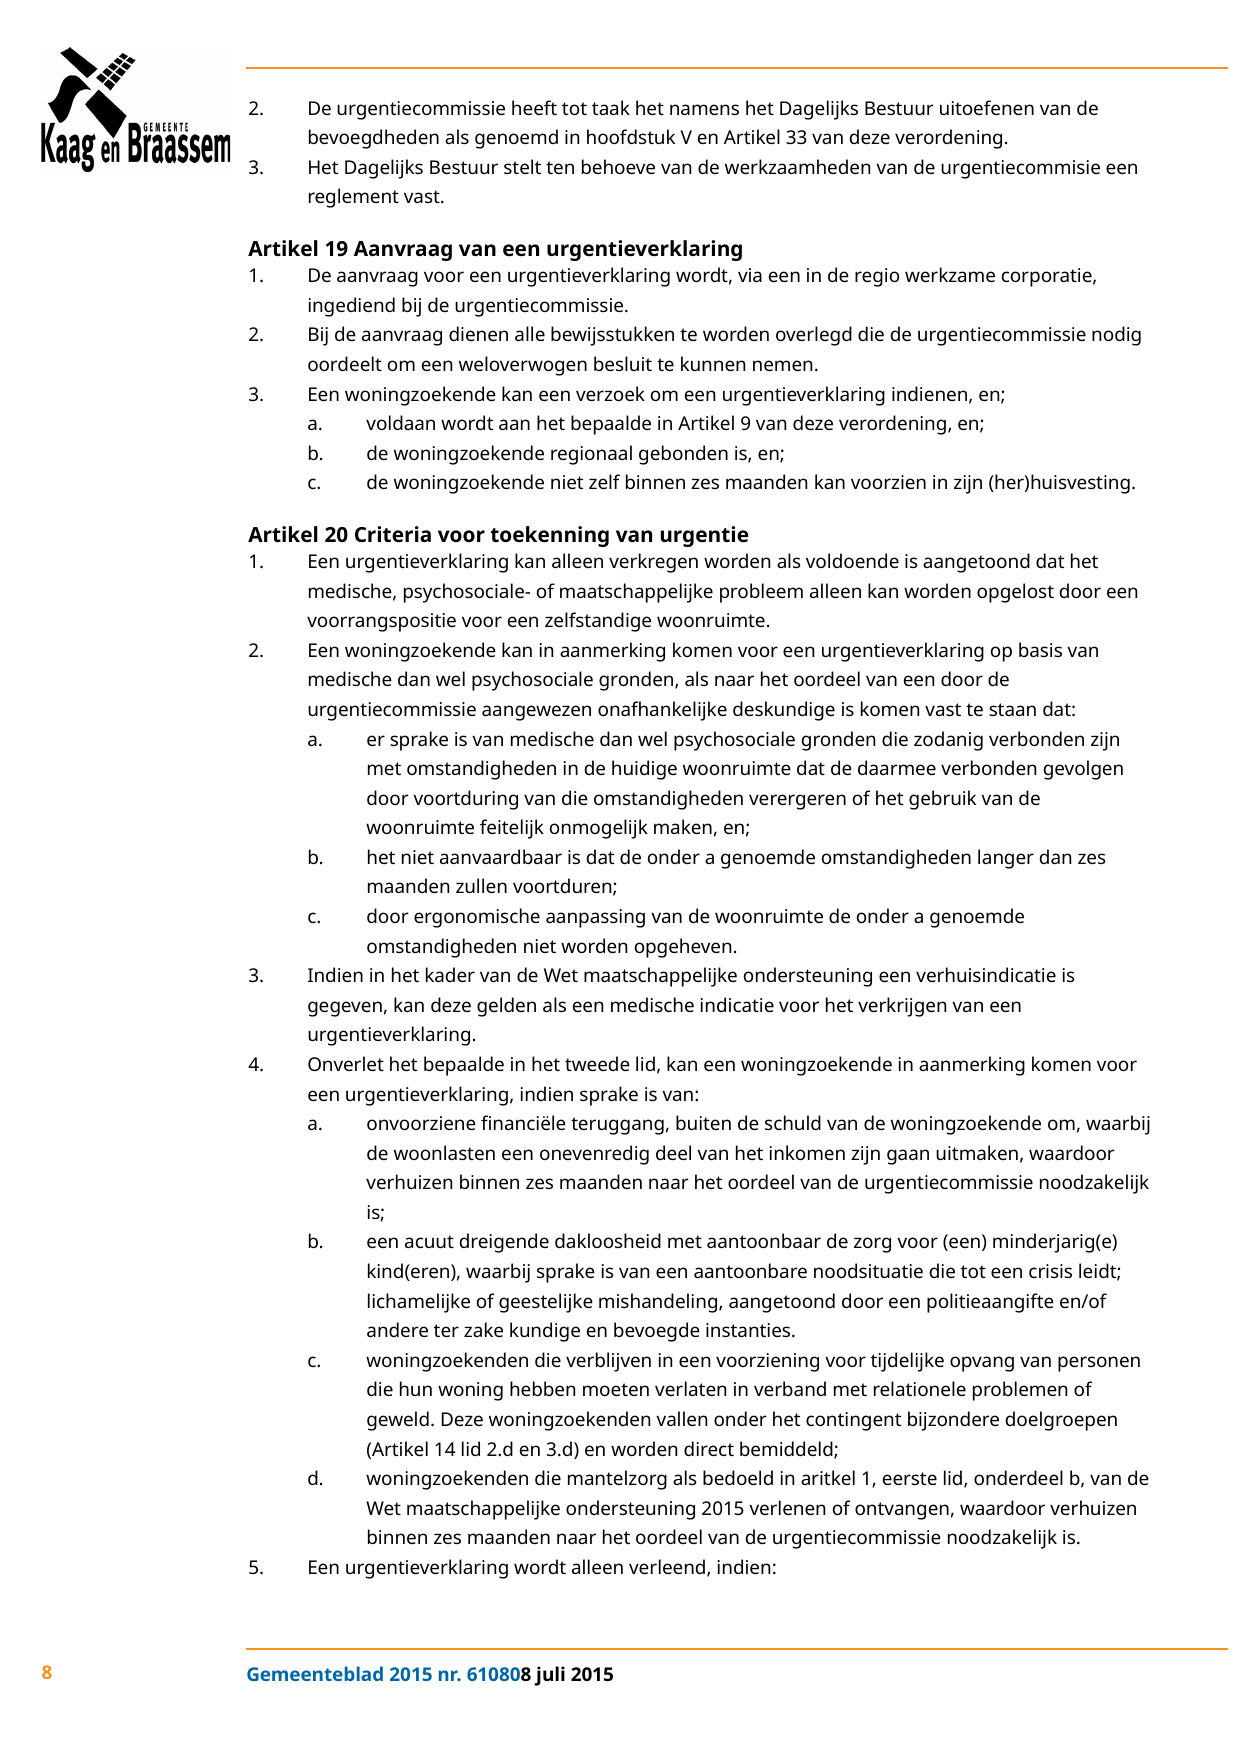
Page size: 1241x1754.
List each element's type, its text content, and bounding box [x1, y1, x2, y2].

text Artikel 19 Aanvraag van een urgentieverklaring [248, 234, 1152, 262]
list woningzoekenden die verblijven in een voorziening voor tijdelijke opvang van personen die hun woning hebben moeten verlaten in verband met relationele problemen of geweld. Deze woningzoekenden vallen onder het contingent bijzondere doelgroepen (Artikel 14 lid 2.d en 3.d) en worden direct bemiddeld; [307, 1347, 1152, 1462]
list de woningzoekende niet zelf binnen zes maanden kan voorzien in zijn (her)huisvesting. [307, 469, 1152, 495]
list woningzoekenden die mantelzorg als bedoeld in aritkel 1, eerste lid, onderdeel b, van de Wet maatschappelijke ondersteuning 2015 verlenen of ontvangen, waardoor verhuizen binnen zes maanden naar het oordeel van de urgentiecommissie noodzakelijk is. [307, 1465, 1152, 1550]
list Een urgentieverklaring kan alleen verkregen worden als voldoende is aangetoond dat het medische, psychosociale- of maatschappelijke probleem alleen kan worden opgelost door een voorrangspositie voor een zelfstandige woonruimte. [248, 548, 1152, 633]
list Het Dagelijks Bestuur stelt ten behoeve van de werkzaamheden van de urgentiecommisie een reglement vast. [248, 154, 1152, 209]
list er sprake is van medische dan wel psychosociale gronden die zodanig verbonden zijn met omstandigheden in de huidige woonruimte dat de daarmee verbonden gevolgen door voortduring van die omstandigheden verergeren of het gebruik van de woonruimte feitelijk onmogelijk maken, en; [307, 726, 1152, 840]
list Een woningzoekende kan in aanmerking komen voor een urgentieverklaring op basis van medische dan wel psychosociale gronden, als naar het oordeel van een door de urgentiecommissie aangewezen onafhankelijke deskundige is komen vast te staan dat: [248, 637, 1152, 722]
list een acuut dreigende dakloosheid met aantoonbaar de zorg voor (een) minderjarig(e) kind(eren), waarbij sprake is van een aantoonbare noodsituatie die tot een crisis leidt; lichamelijke of geestelijke mishandeling, aangetoond door een politieaangifte en/of andere ter zake kundige en bevoegde instanties. [307, 1229, 1152, 1343]
list voldaan wordt aan het bepaalde in Artikel 9 van deze verordening, en; [307, 410, 1152, 436]
list De aanvraag voor een urgentieverklaring wordt, via een in de regio werkzame corporatie, ingediend bij de urgentiecommissie. [248, 262, 1152, 318]
list het niet aanvaardbaar is dat de onder a genoemde omstandigheden langer dan zes maanden zullen voortduren; [307, 844, 1152, 899]
list de woningzoekende regionaal gebonden is, en; [307, 440, 1152, 466]
list Onverlet het bepaalde in het tweede lid, kan een woningzoekende in aanmerking komen voor een urgentieverklaring, indien sprake is van: [248, 1051, 1152, 1107]
list Indien in het kader van de Wet maatschappelijke ondersteuning een verhuisindicatie is gegeven, kan deze gelden als een medische indicatie voor het verkrijgen van een urgentieverklaring. [248, 962, 1152, 1047]
list Bij de aanvraag dienen alle bewijsstukken te worden overlegd die de urgentiecommissie nodig oordeelt om een weloverwogen besluit te kunnen nemen. [248, 322, 1152, 377]
list Een urgentieverklaring wordt alleen verleend, indien: [248, 1554, 1152, 1580]
list onvoorziene financiële teruggang, buiten de schuld van de woningzoekende om, waarbij de woonlasten een onevenredig deel van het inkomen zijn gaan uitmaken, waardoor verhuizen binnen zes maanden naar het oordeel van de urgentiecommissie noodzakelijk is; [307, 1110, 1152, 1225]
list door ergonomische aanpassing van de woonruimte de onder a genoemde omstandigheden niet worden opgeheven. [307, 903, 1152, 959]
picture [41, 47, 231, 172]
text Artikel 20 Criteria voor toekenning van urgentie [248, 520, 1152, 548]
list Een woningzoekende kan een verzoek om een urgentieverklaring indienen, en; [248, 381, 1152, 406]
list De urgentiecommissie heeft tot taak het namens het Dagelijks Bestuur uitoefenen van de bevoegdheden als genoemd in hoofdstuk V en Artikel 33 van deze verordening. [248, 95, 1152, 150]
